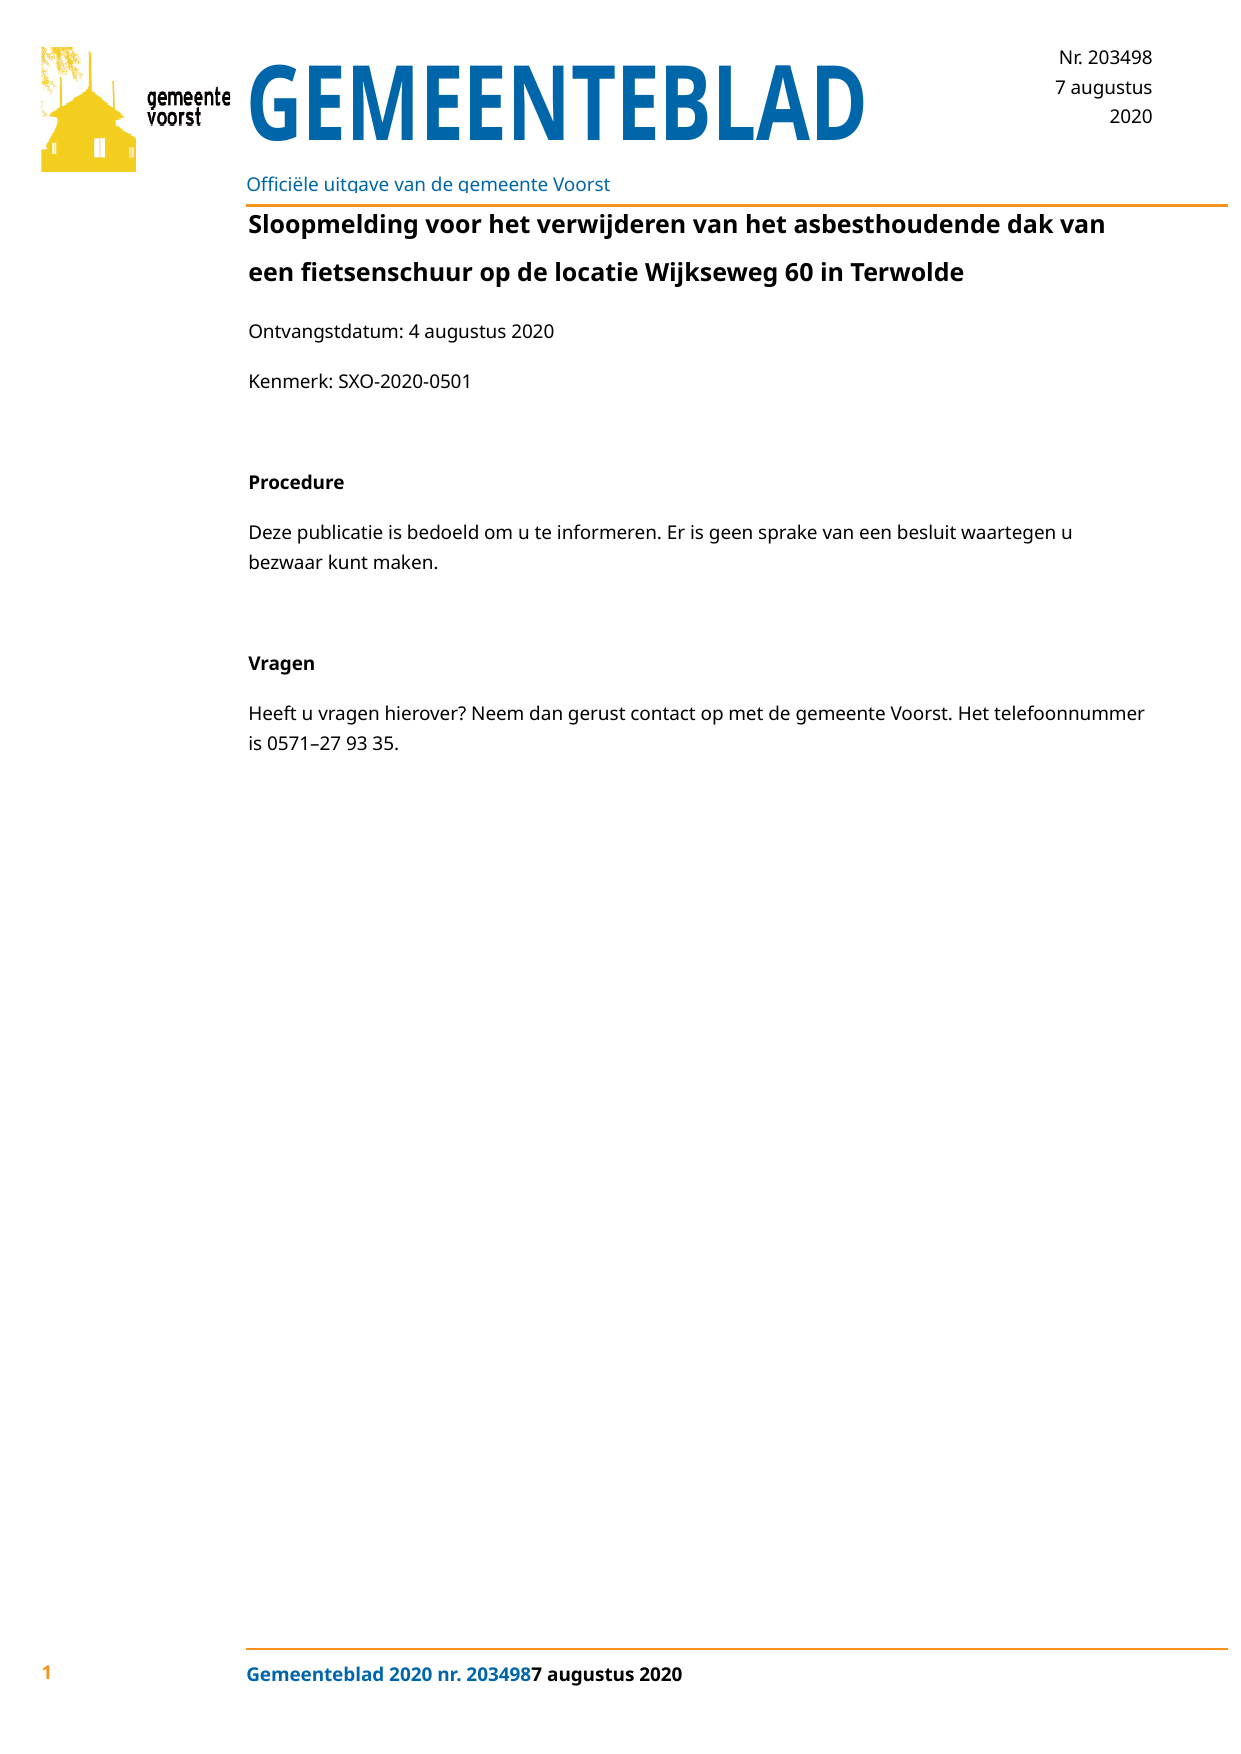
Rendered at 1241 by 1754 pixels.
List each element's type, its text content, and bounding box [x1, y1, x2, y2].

text Sloopmelding voor het verwijderen van het asbesthoudende dak van een fietsenschuur op de locatie Wijkseweg 60 in Terwolde [248, 207, 1152, 288]
picture [41, 47, 231, 172]
text Ontvangstdatum: 4 augustus 2020 [248, 318, 1152, 344]
text Kenmerk: SXO-2020-0501 [248, 368, 1152, 394]
text Deze publicatie is bedoeld om u te informeren. Er is geen sprake van een besluit waartegen u bezwaar kunt maken. [248, 519, 1152, 575]
text Procedure [248, 469, 1152, 495]
text Vragen [248, 650, 1152, 676]
text Heeft u vragen hierover? Neem dan gerust contact op met de gemeente Voorst. Het telefoonnummer is 0571–27 93 35. [248, 700, 1152, 756]
